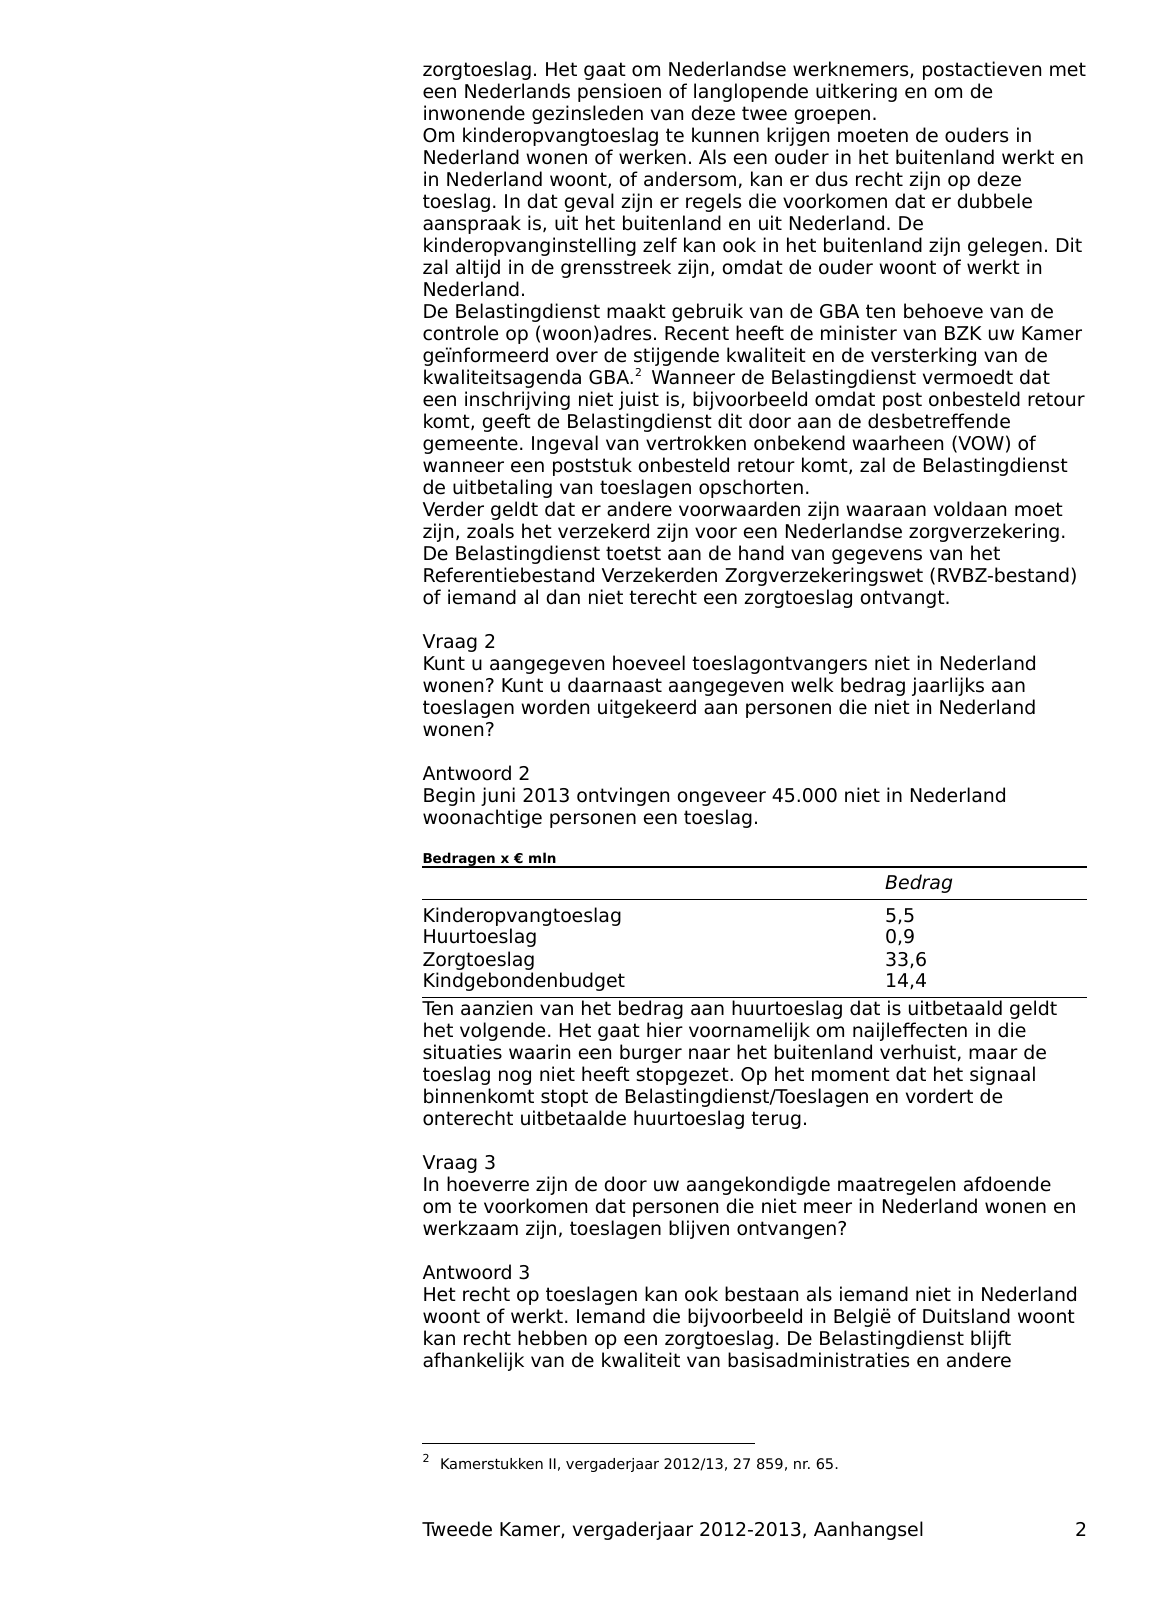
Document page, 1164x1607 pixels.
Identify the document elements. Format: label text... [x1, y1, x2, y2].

text Kunt u aangegeven hoeveel toeslagontvangers niet in Nederland wonen? Kunt u daarnaast aangegeven welk bedrag jaarlijks aan toeslagen worden uitgekeerd aan personen die niet in Nederland wonen? [422, 653, 1087, 741]
text Om kinderopvangtoeslag te kunnen krijgen moeten de ouders in Nederland wonen of werken. Als een ouder in het buitenland werkt en in Nederland woont, of andersom, kan er dus recht zijn op deze toeslag. In dat geval zijn er regels die voorkomen dat er dubbele aanspraak is, uit het buitenland en uit Nederland. De kinderopvanginstelling zelf kan ook in het buitenland zijn gelegen. Dit zal altijd in de grensstreek zijn, omdat de ouder woont of werkt in Nederland. [422, 125, 1087, 301]
text Antwoord 3 [422, 1262, 1087, 1284]
text Ten aanzien van het bedrag aan huurtoeslag dat is uitbetaald geldt het volgende. Het gaat hier voornamelijk om naijleffecten in die situaties waarin een burger naar het buitenland verhuist, maar de toeslag nog niet heeft stopgezet. Op het moment dat het signaal binnenkomt stopt de Belastingdienst/Toeslagen en vordert de onterecht uitbetaalde huurtoeslag terug. [422, 998, 1087, 1130]
text Vraag 2 [422, 631, 1087, 653]
table_cell [422, 868, 879, 899]
table_cell 33,6 [879, 949, 1087, 970]
table_cell Kindgebondenbudget [422, 970, 879, 997]
table_cell Huurtoeslag [422, 926, 879, 948]
table_cell Zorgtoeslag [422, 949, 879, 970]
text Vraag 3 [422, 1152, 1087, 1174]
table_cell 14,4 [879, 970, 1087, 997]
table_cell 0,9 [879, 926, 1087, 948]
table_header Bedragen x € mln [422, 851, 1087, 866]
text Verder geldt dat er andere voorwaarden zijn waaraan voldaan moet zijn, zoals het verzekerd zijn voor een Nederlandse zorgverzekering. De Belastingdienst toetst aan de hand van gegevens van het Referentiebestand Verzekerden Zorgverzekeringswet (RVBZ-bestand) of iemand al dan niet terecht een zorgtoeslag ontvangt. [422, 499, 1087, 608]
table_cell Kinderopvangtoeslag [422, 900, 879, 926]
table_cell Bedrag [879, 868, 1087, 899]
table_cell 5,5 [879, 900, 1087, 926]
text In hoeverre zijn de door uw aangekondigde maatregelen afdoende om te voorkomen dat personen die niet meer in Nederland wonen en werkzaam zijn, toeslagen blijven ontvangen? [422, 1174, 1087, 1240]
text zorgtoeslag. Het gaat om Nederlandse werknemers, postactieven met een Nederlands pensioen of langlopende uitkering en om de inwonende gezinsleden van deze twee groepen. [422, 59, 1087, 125]
text Antwoord 2 [422, 763, 1087, 785]
text Begin juni 2013 ontvingen ongeveer 45.000 niet in Nederland woonachtige personen een toeslag. [422, 785, 1087, 829]
text De Belastingdienst maakt gebruik van de GBA ten behoeve van de controle op (woon)adres. Recent heeft de minister van BZK uw Kamer geïnformeerd over de stijgende kwaliteit en de versterking van de kwaliteitsagenda GBA. Wanneer de Belastingdienst vermoedt dat een inschrijving niet juist is, bijvoorbeeld omdat post onbesteld retour komt, geeft de Belastingdienst dit door aan de desbetreffende gemeente. Ingeval van vertrokken onbekend waarheen (VOW) of wanneer een poststuk onbesteld retour komt, zal de Belastingdienst de uitbetaling van toeslagen opschorten. [422, 301, 1087, 499]
text Het recht op toeslagen kan ook bestaan als iemand niet in Nederland woont of werkt. Iemand die bijvoorbeeld in België of Duitsland woont kan recht hebben op een zorgtoeslag. De Belastingdienst blijft afhankelijk van de kwaliteit van basisadministraties en andere [422, 1284, 1087, 1372]
text Kamerstukken II, vergaderjaar 2012/13, 27 859, nr. 65. [422, 1452, 1087, 1474]
